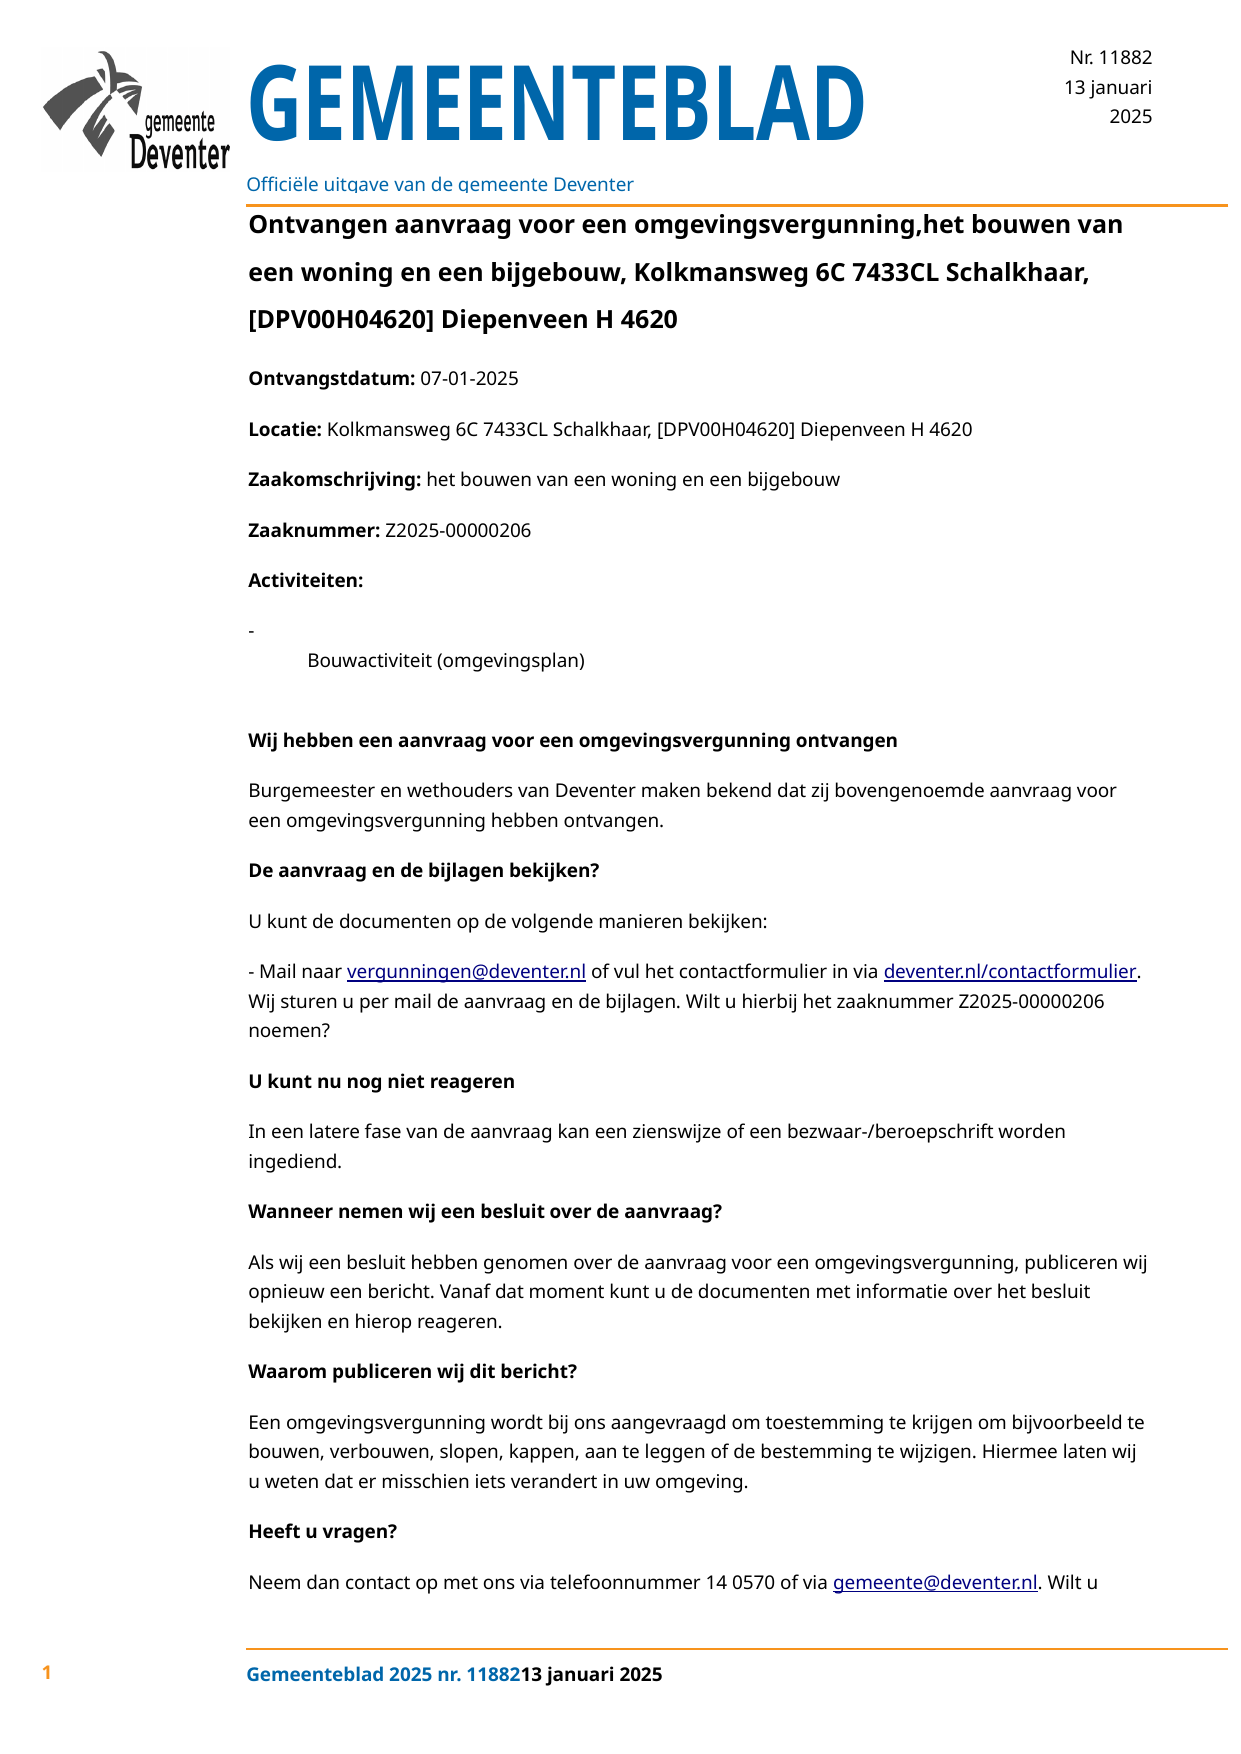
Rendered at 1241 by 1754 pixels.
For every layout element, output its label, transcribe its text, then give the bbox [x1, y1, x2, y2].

text Een omgevingsvergunning wordt bij ons aangevraagd om toestemming te krijgen om bijvoorbeeld te bouwen, verbouwen, slopen, kappen, aan te leggen of de bestemming te wijzigen. Hiermee laten wij u weten dat er misschien iets verandert in uw omgeving. [248, 1409, 1152, 1494]
text Waarom publiceren wij dit bericht? [248, 1358, 1152, 1384]
text - Mail naar vergunningen@deventer.nl of vul het contactformulier in via deventer.nl/contactformulier. Wij sturen u per mail de aanvraag en de bijlagen. Wilt u hierbij het zaaknummer Z2025-00000206 noemen? [248, 958, 1152, 1043]
text Activiteiten: [248, 567, 1152, 593]
text Wanneer nemen wij een besluit over de aanvraag? [248, 1198, 1152, 1224]
text In een latere fase van de aanvraag kan een zienswijze of een bezwaar-/beroepschrift worden ingediend. [248, 1118, 1152, 1174]
text Wij hebben een aanvraag voor een omgevingsvergunning ontvangen [248, 727, 1152, 753]
text Zaakomschrijving: het bouwen van een woning en een bijgebouw [248, 466, 1152, 492]
text U kunt nu nog niet reageren [248, 1068, 1152, 1094]
text Neem dan contact op met ons via telefoonnummer 14 0570 of via gemeente@deventer.nl. Wilt u [248, 1569, 1152, 1594]
text De aanvraag en de bijlagen bekijken? [248, 858, 1152, 883]
text Locatie: Kolkmansweg 6C 7433CL Schalkhaar, [DPV00H04620] Diepenveen H 4620 [248, 416, 1152, 442]
text U kunt de documenten op de volgende manieren bekijken: [248, 908, 1152, 934]
list Bouwactiviteit (omgevingsplan) [248, 647, 1152, 673]
text Zaaknummer: Z2025-00000206 [248, 517, 1152, 542]
text Als wij een besluit hebben genomen over de aanvraag voor een omgevingsvergunning, publiceren wij opnieuw een bericht. Vanaf dat moment kunt u de documenten met informatie over het besluit bekijken en hierop reageren. [248, 1249, 1152, 1334]
text Ontvangen aanvraag voor een omgevingsvergunning,het bouwen van een woning en een bijgebouw, Kolkmansweg 6C 7433CL Schalkhaar, [DPV00H04620] Diepenveen H 4620 [248, 207, 1152, 336]
text Burgemeester en wethouders van Deventer maken bekend dat zij bovengenoemde aanvraag voor een omgevingsvergunning hebben ontvangen. [248, 778, 1152, 833]
picture [41, 47, 231, 172]
text Heeft u vragen? [248, 1518, 1152, 1544]
text Ontvangstdatum: 07-01-2025 [248, 366, 1152, 391]
